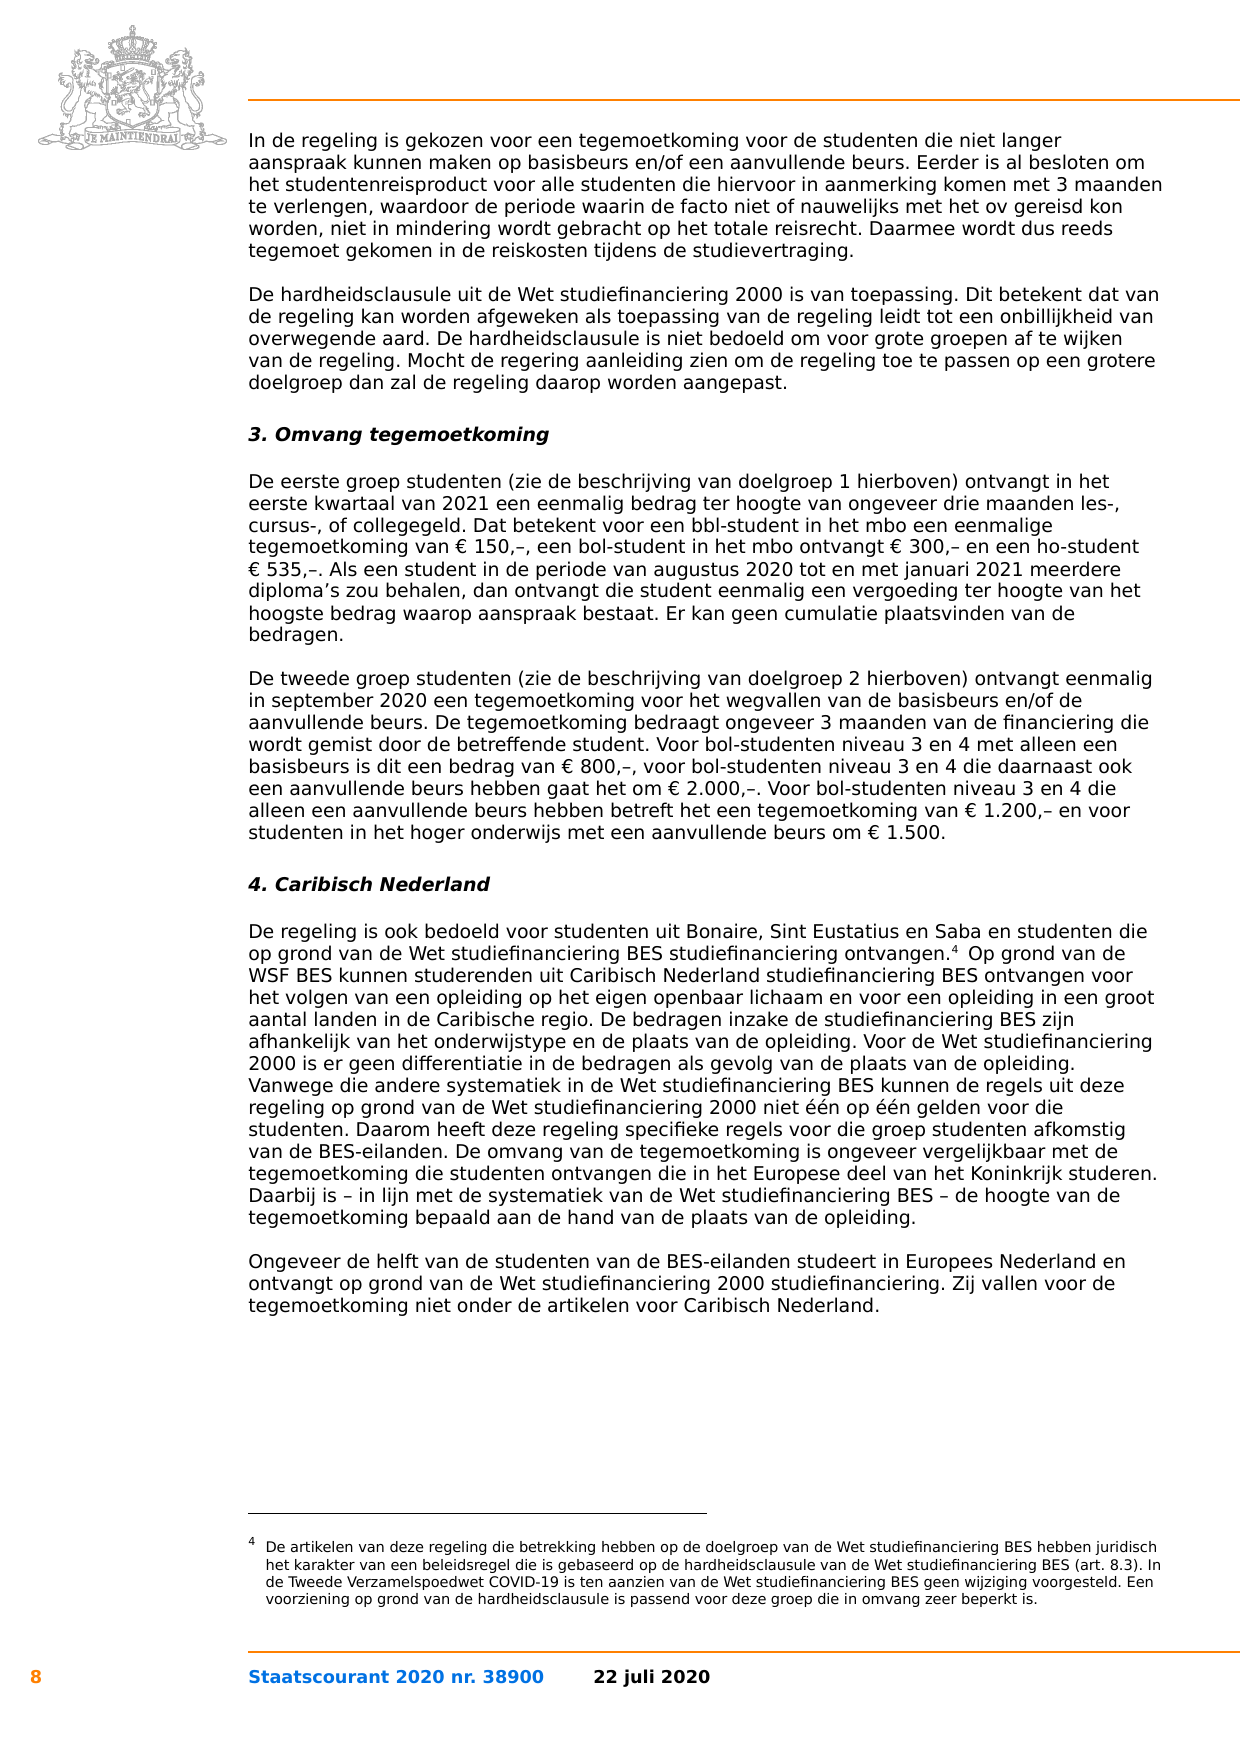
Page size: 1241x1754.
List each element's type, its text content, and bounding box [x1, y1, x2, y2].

text In de regeling is gekozen voor een tegemoetkoming voor de studenten die niet langer aanspraak kunnen maken op basisbeurs en/of een aanvullende beurs. Eerder is al besloten om het studentenreisproduct voor alle studenten die hiervoor in aanmerking komen met 3 maanden te verlengen, waardoor de periode waarin de facto niet of nauwelijks met het ov gereisd kon worden, niet in mindering wordt gebracht op het totale reisrecht. Daarmee wordt dus reeds tegemoet gekomen in de reiskosten tijdens de studievertraging. [248, 130, 1163, 262]
picture [38, 25, 227, 150]
text De regeling is ook bedoeld voor studenten uit Bonaire, Sint Eustatius en Saba en studenten die op grond van de Wet studiefinanciering BES studiefinanciering ontvangen. Op grond van de WSF BES kunnen studerenden uit Caribisch Nederland studiefinanciering BES ontvangen voor het volgen van een opleiding op het eigen openbaar lichaam en voor een opleiding in een groot aantal landen in de Caribische regio. De bedragen inzake de studiefinanciering BES zijn afhankelijk van het onderwijstype en de plaats van de opleiding. Voor de Wet studiefinanciering 2000 is er geen differentiatie in de bedragen als gevolg van de plaats van de opleiding. Vanwege die andere systematiek in de Wet studiefinanciering BES kunnen de regels uit deze regeling op grond van de Wet studiefinanciering 2000 niet één op één gelden voor die studenten. Daarom heeft deze regeling specifieke regels voor die groep studenten afkomstig van de BES-eilanden. De omvang van de tegemoetkoming is ongeveer vergelijkbaar met de tegemoetkoming die studenten ontvangen die in het Europese deel van het Koninkrijk studeren. Daarbij is – in lijn met de systematiek van de Wet studiefinanciering BES – de hoogte van de tegemoetkoming bepaald aan de hand van de plaats van de opleiding. [248, 921, 1163, 1229]
subtitle 4. Caribisch Nederland [248, 874, 1163, 896]
subtitle 3. Omvang tegemoetkoming [248, 423, 1163, 446]
text De hardheidsclausule uit de Wet studiefinanciering 2000 is van toepassing. Dit betekent dat van de regeling kan worden afgeweken als toepassing van de regeling leidt tot een onbillijkheid van overwegende aard. De hardheidsclausule is niet bedoeld om voor grote groepen af te wijken van de regeling. Mocht de regering aanleiding zien om de regeling toe te passen op een grotere doelgroep dan zal de regeling daarop worden aangepast. [248, 284, 1163, 393]
text De eerste groep studenten (zie de beschrijving van doelgroep 1 hierboven) ontvangt in het eerste kwartaal van 2021 een eenmalig bedrag ter hoogte van ongeveer drie maanden les-, cursus-, of collegegeld. Dat betekent voor een bbl-student in het mbo een eenmalige tegemoetkoming van € 150,–, een bol-student in het mbo ontvangt € 300,– en een ho-student € 535,–. Als een student in de periode van augustus 2020 tot en met januari 2021 meerdere diploma’s zou behalen, dan ontvangt die student eenmalig een vergoeding ter hoogte van het hoogste bedrag waarop aanspraak bestaat. Er kan geen cumulatie plaatsvinden van de bedragen. [248, 471, 1163, 646]
text Ongeveer de helft van de studenten van de BES-eilanden studeert in Europees Nederland en ontvangt op grond van de Wet studiefinanciering 2000 studiefinanciering. Zij vallen voor de tegemoetkoming niet onder de artikelen voor Caribisch Nederland. [248, 1251, 1163, 1317]
text De artikelen van deze regeling die betrekking hebben op de doelgroep van de Wet studiefinanciering BES hebben juridisch het karakter van een beleidsregel die is gebaseerd op de hardheidsclausule van de Wet studiefinanciering BES (art. 8.3). In de Tweede Verzamelspoedwet COVID-19 is ten aanzien van de Wet studiefinanciering BES geen wijziging voorgesteld. Een voorziening op grond van de hardheidsclausule is passend voor deze groep die in omvang zeer beperkt is. [248, 1535, 1163, 1608]
text De tweede groep studenten (zie de beschrijving van doelgroep 2 hierboven) ontvangt eenmalig in september 2020 een tegemoetkoming voor het wegvallen van de basisbeurs en/of de aanvullende beurs. De tegemoetkoming bedraagt ongeveer 3 maanden van de financiering die wordt gemist door de betreffende student. Voor bol-studenten niveau 3 en 4 met alleen een basisbeurs is dit een bedrag van € 800,–, voor bol-studenten niveau 3 en 4 die daarnaast ook een aanvullende beurs hebben gaat het om € 2.000,–. Voor bol-studenten niveau 3 en 4 die alleen een aanvullende beurs hebben betreft het een tegemoetkoming van € 1.200,– en voor studenten in het hoger onderwijs met een aanvullende beurs om € 1.500. [248, 668, 1163, 844]
